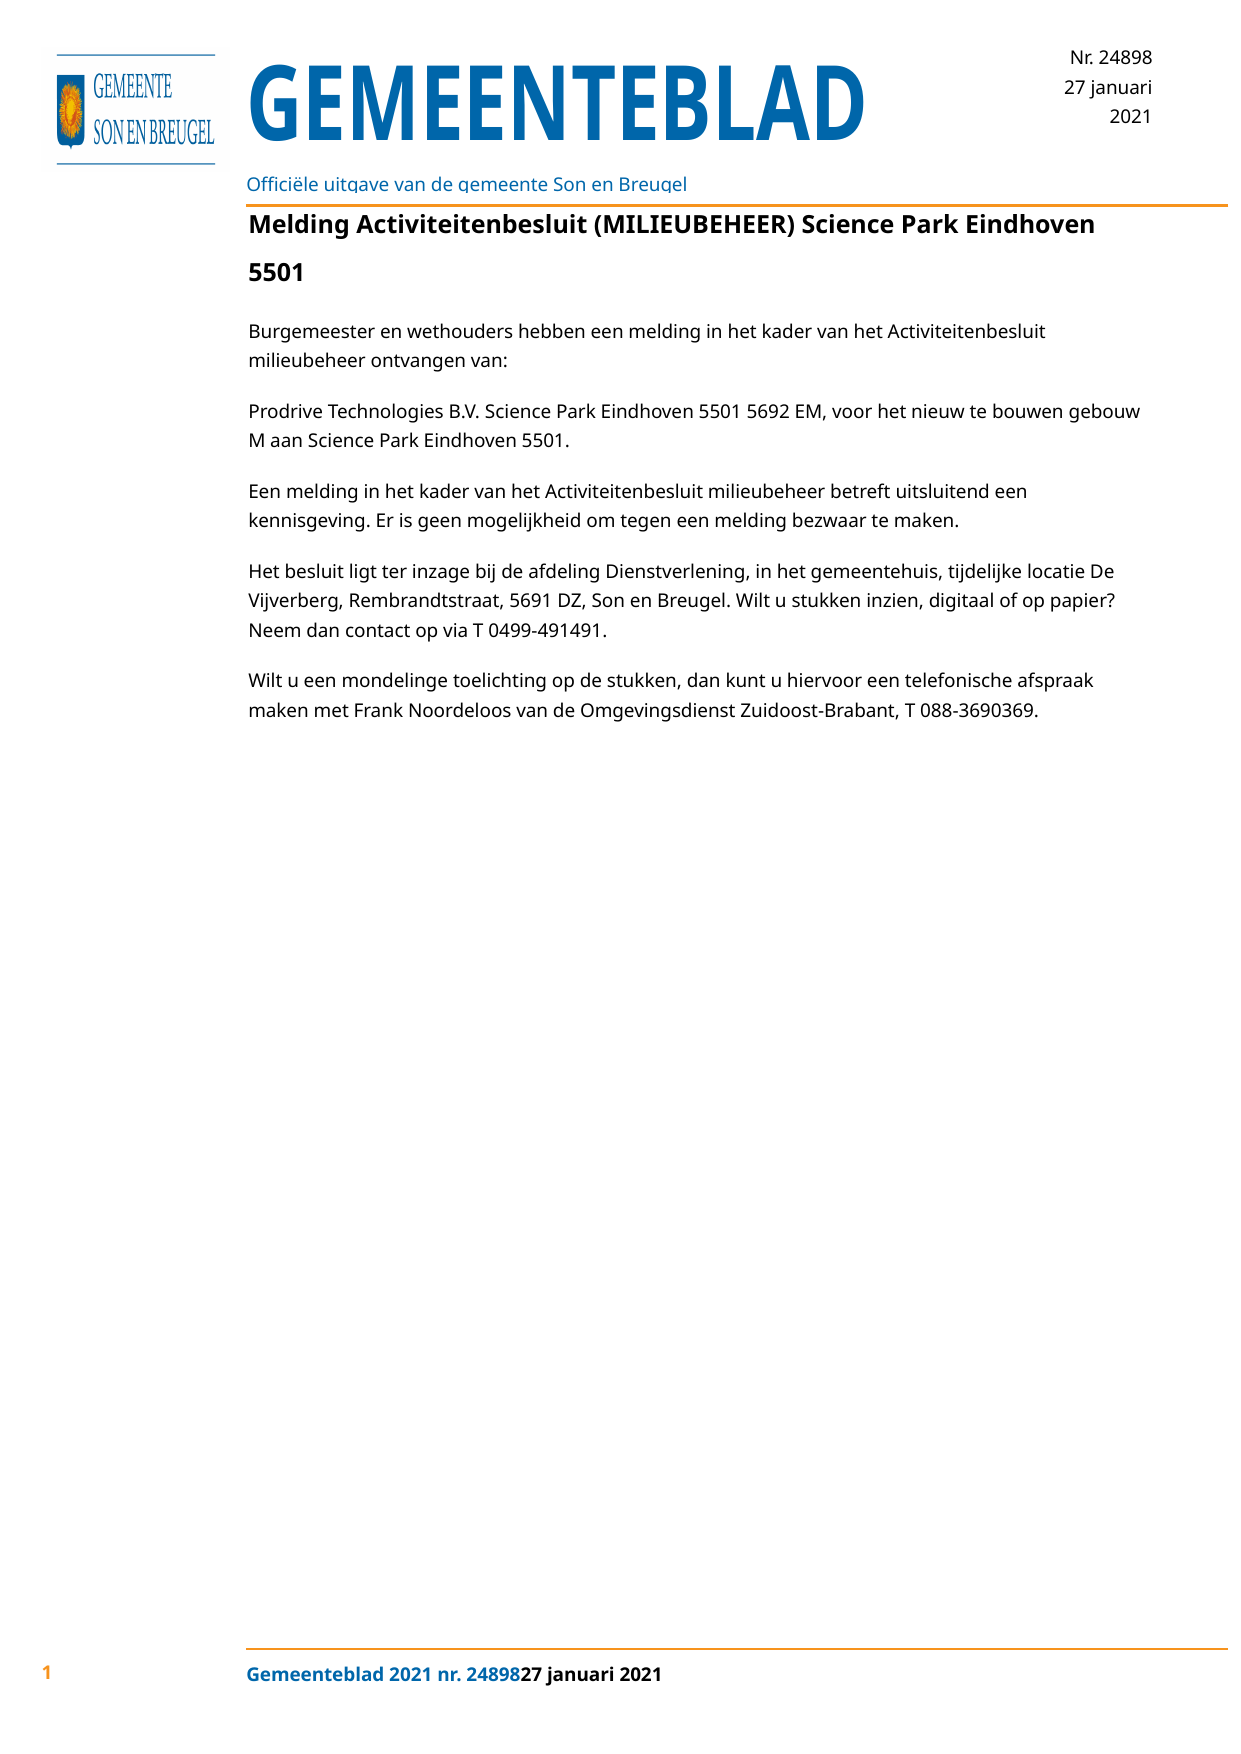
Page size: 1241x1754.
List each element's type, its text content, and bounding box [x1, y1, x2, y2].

text Prodrive Technologies B.V. Science Park Eindhoven 5501 5692 EM, voor het nieuw te bouwen gebouw M aan Science Park Eindhoven 5501. [248, 398, 1152, 453]
text Het besluit ligt ter inzage bij de afdeling Dienstverlening, in het gemeentehuis, tijdelijke locatie De Vijverberg, Rembrandtstraat, 5691 DZ, Son en Breugel. Wilt u stukken inzien, digitaal of op papier? Neem dan contact op via T 0499-491491. [248, 558, 1152, 643]
text Melding Activiteitenbesluit (MILIEUBEHEER) Science Park Eindhoven 5501 [248, 207, 1152, 288]
picture [41, 47, 231, 172]
text Burgemeester en wethouders hebben een melding in het kader van het Activiteitenbesluit milieubeheer ontvangen van: [248, 318, 1152, 373]
text Een melding in het kader van het Activiteitenbesluit milieubeheer betreft uitsluitend een kennisgeving. Er is geen mogelijkheid om tegen een melding bezwaar te maken. [248, 478, 1152, 533]
text Wilt u een mondelinge toelichting op de stukken, dan kunt u hiervoor een telefonische afspraak maken met Frank Noordeloos van de Omgevingsdienst Zuidoost-Brabant, T 088-3690369. [248, 667, 1152, 723]
